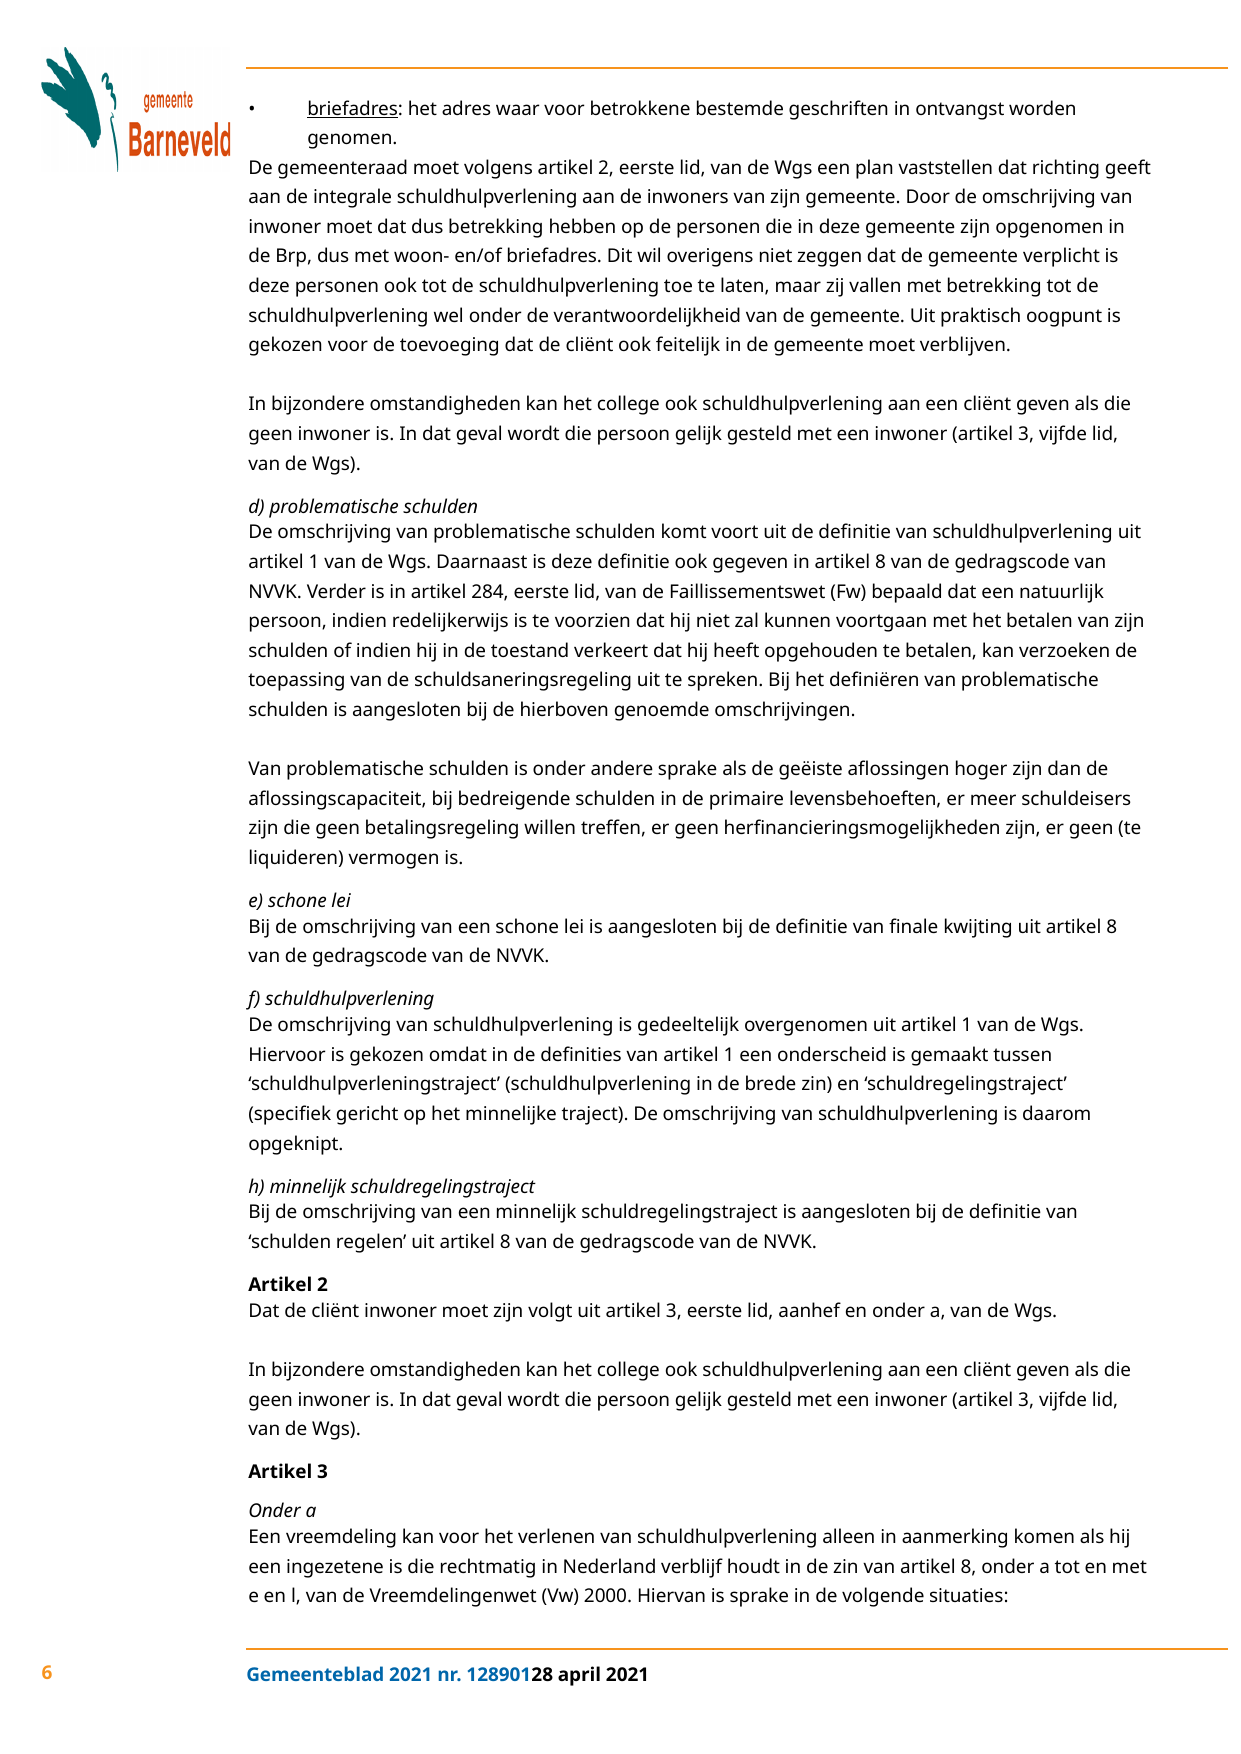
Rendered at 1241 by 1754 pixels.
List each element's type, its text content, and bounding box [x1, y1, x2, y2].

text e) schone lei [248, 887, 1152, 913]
text In bijzondere omstandigheden kan het college ook schuldhulpverlening aan een cliënt geven als die geen inwoner is. In dat geval wordt die persoon gelijk gesteld met een inwoner (artikel 3, vijfde lid, van de Wgs). [248, 1356, 1152, 1441]
text Van problematische schulden is onder andere sprake als de geëiste aflossingen hoger zijn dan de aflossingscapaciteit, bij bedreigende schulden in de primaire levensbehoeften, er meer schuldeisers zijn die geen betalingsregeling willen treffen, er geen herfinancieringsmogelijkheden zijn, er geen (te liquideren) vermogen is. [248, 755, 1152, 870]
text Bij de omschrijving van een schone lei is aangesloten bij de definitie van finale kwijting uit artikel 8 van de gedragscode van de NVVK. [248, 913, 1152, 968]
text In bijzondere omstandigheden kan het college ook schuldhulpverlening aan een cliënt geven als die geen inwoner is. In dat geval wordt die persoon gelijk gesteld met een inwoner (artikel 3, vijfde lid, van de Wgs). [248, 391, 1152, 476]
text Dat de cliënt inwoner moet zijn volgt uit artikel 3, eerste lid, aanhef en onder a, van de Wgs. [248, 1297, 1152, 1323]
text De gemeenteraad moet volgens artikel 2, eerste lid, van de Wgs een plan vaststellen dat richting geeft aan de integrale schuldhulpverlening aan de inwoners van zijn gemeente. Door de omschrijving van inwoner moet dat dus betrekking hebben op de personen die in deze gemeente zijn opgenomen in de Brp, dus met woon- en/of briefadres. Dit wil overigens niet zeggen dat de gemeente verplicht is deze personen ook tot de schuldhulpverlening toe te laten, maar zij vallen met betrekking tot de schuldhulpverlening wel onder de verantwoordelijkheid van de gemeente. Uit praktisch oogpunt is gekozen voor de toevoeging dat de cliënt ook feitelijk in de gemeente moet verblijven. [248, 154, 1152, 357]
text De omschrijving van schuldhulpverlening is gedeeltelijk overgenomen uit artikel 1 van de Wgs. Hiervoor is gekozen omdat in de definities van artikel 1 een onderscheid is gemaakt tussen ‘schuldhulpverleningstraject’ (schuldhulpverlening in de brede zin) en ‘schuldregelingstraject’ (specifiek gericht op het minnelijke traject). De omschrijving van schuldhulpverlening is daarom opgeknipt. [248, 1011, 1152, 1155]
text Artikel 2 [248, 1271, 1152, 1297]
text f) schuldhulpverlening [248, 986, 1152, 1011]
text Bij de omschrijving van een minnelijk schuldregelingstraject is aangesloten bij de definitie van ‘schulden regelen’ uit artikel 8 van de gedragscode van de NVVK. [248, 1198, 1152, 1254]
text Een vreemdeling kan voor het verlenen van schuldhulpverlening alleen in aanmerking komen als hij een ingezetene is die rechtmatig in Nederland verblijf houdt in de zin van artikel 8, onder a tot en met e en l, van de Vreemdelingenwet (Vw) 2000. Hiervan is sprake in de volgende situaties: [248, 1523, 1152, 1608]
text Onder a [248, 1498, 1152, 1523]
text h) minnelijk schuldregelingstraject [248, 1173, 1152, 1198]
text De omschrijving van problematische schulden komt voort uit de definitie van schuldhulpverlening uit artikel 1 van de Wgs. Daarnaast is deze definitie ook gegeven in artikel 8 van de gedragscode van NVVK. Verder is in artikel 284, eerste lid, van de Faillissementswet (Fw) bepaald dat een natuurlijk persoon, indien redelijkerwijs is te voorzien dat hij niet zal kunnen voortgaan met het betalen van zijn schulden of indien hij in de toestand verkeert dat hij heeft opgehouden te betalen, kan verzoeken de toepassing van de schuldsaneringsregeling uit te spreken. Bij het definiëren van problematische schulden is aangesloten bij de hierboven genoemde omschrijvingen. [248, 519, 1152, 722]
text Artikel 3 [248, 1458, 1152, 1484]
text d) problematische schulden [248, 493, 1152, 519]
picture [41, 47, 231, 172]
list briefadres: het adres waar voor betrokkene bestemde geschriften in ontvangst worden genomen. [248, 95, 1152, 150]
